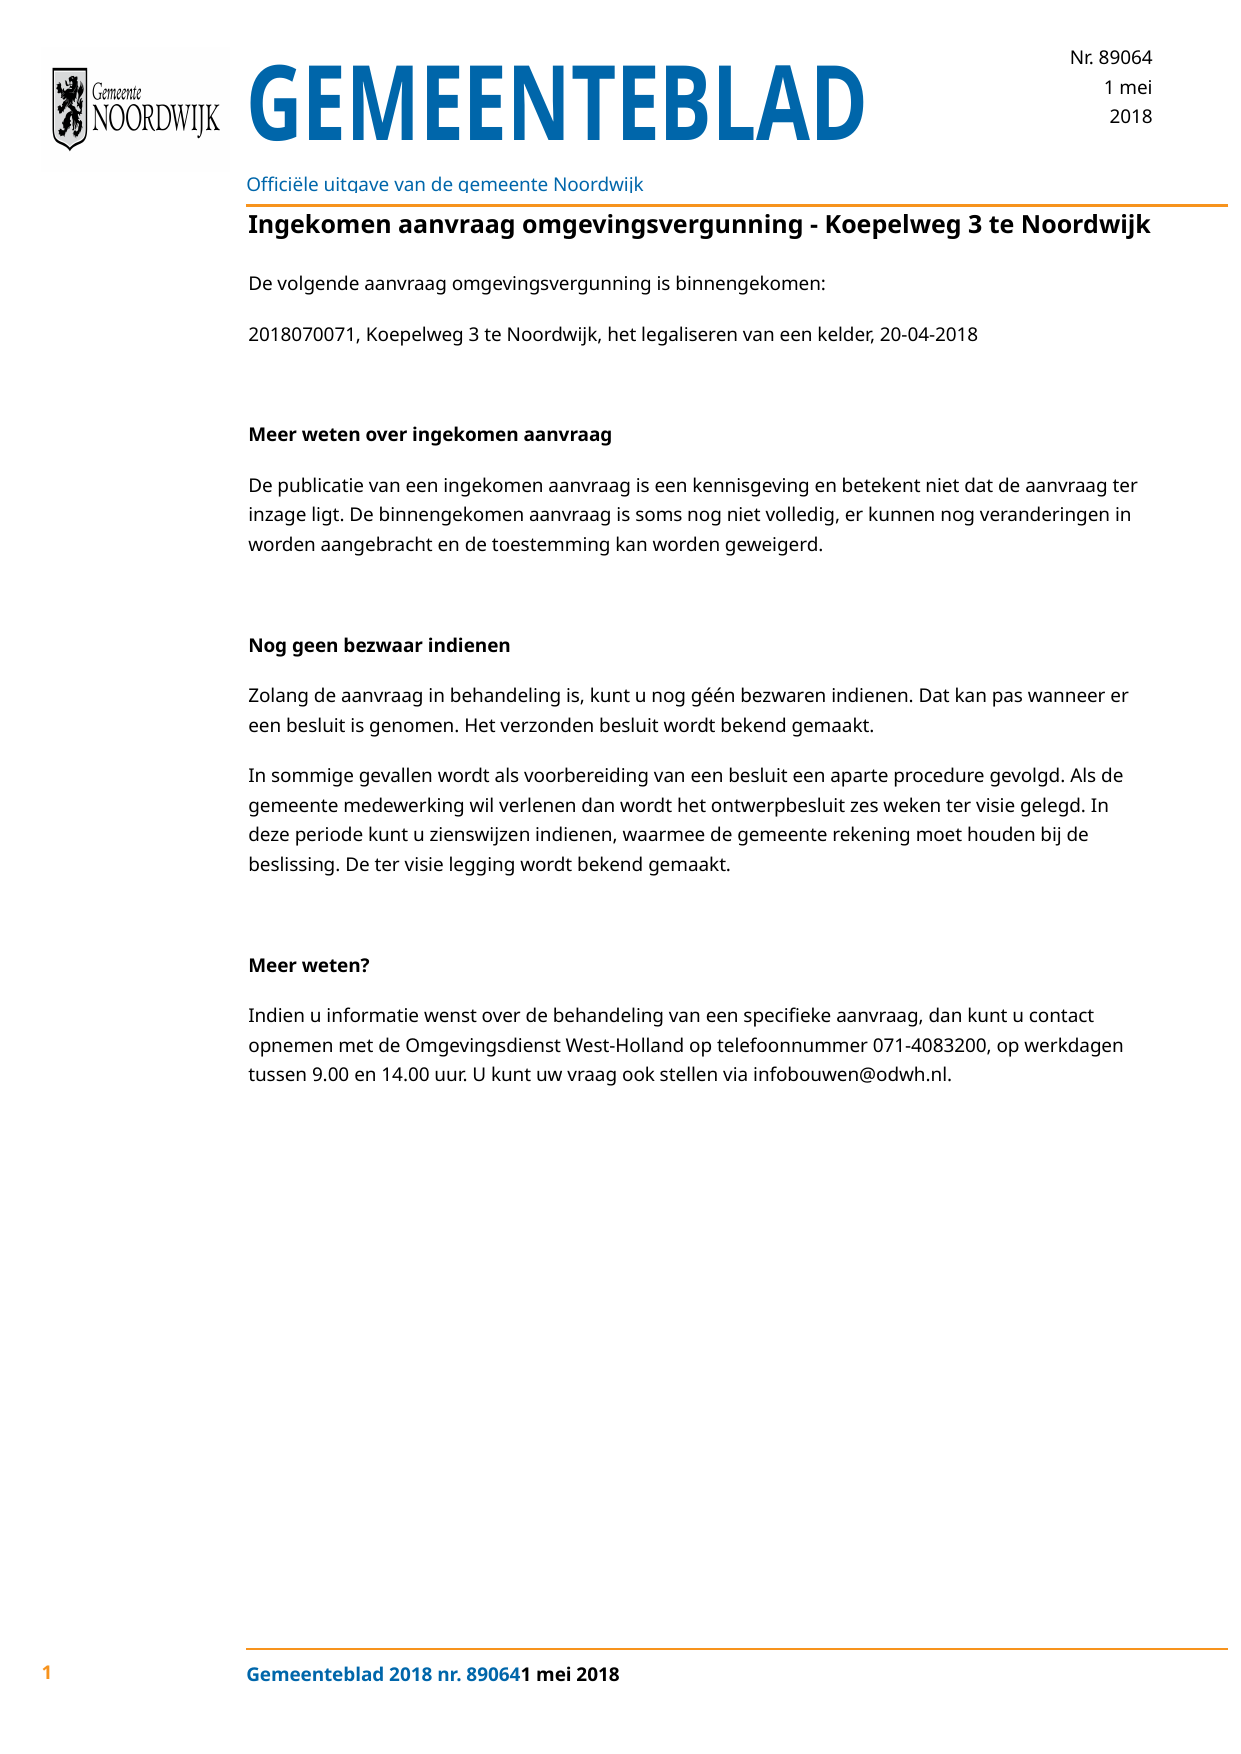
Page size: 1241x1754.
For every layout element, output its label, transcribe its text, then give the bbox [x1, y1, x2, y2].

text Nog geen bezwaar indienen [248, 632, 1152, 658]
text De volgende aanvraag omgevingsvergunning is binnengekomen: [248, 270, 1152, 296]
picture [41, 47, 231, 172]
text De publicatie van een ingekomen aanvraag is een kennisgeving en betekent niet dat de aanvraag ter inzage ligt. De binnengekomen aanvraag is soms nog niet volledig, er kunnen nog veranderingen in worden aangebracht en de toestemming kan worden geweigerd. [248, 472, 1152, 557]
text Zolang de aanvraag in behandeling is, kunt u nog géén bezwaren indienen. Dat kan pas wanneer er een besluit is genomen. Het verzonden besluit wordt bekend gemaakt. [248, 682, 1152, 738]
text Meer weten? [248, 952, 1152, 978]
text Indien u informatie wenst over de behandeling van een specifieke aanvraag, dan kunt u contact opnemen met de Omgevingsdienst West-Holland op telefoonnummer 071-4083200, op werkdagen tussen 9.00 en 14.00 uur. U kunt uw vraag ook stellen via infobouwen@odwh.nl. [248, 1002, 1152, 1087]
text In sommige gevallen wordt als voorbereiding van een besluit een aparte procedure gevolgd. Als de gemeente medewerking wil verlenen dan wordt het ontwerpbesluit zes weken ter visie gelegd. In deze periode kunt u zienswijzen indienen, waarmee de gemeente rekening moet houden bij de beslissing. De ter visie legging wordt bekend gemaakt. [248, 762, 1152, 877]
text Ingekomen aanvraag omgevingsvergunning - Koepelweg 3 te Noordwijk [248, 207, 1152, 241]
text Meer weten over ingekomen aanvraag [248, 422, 1152, 447]
text 2018070071, Koepelweg 3 te Noordwijk, het legaliseren van een kelder, 20-04-2018 [248, 321, 1152, 346]
